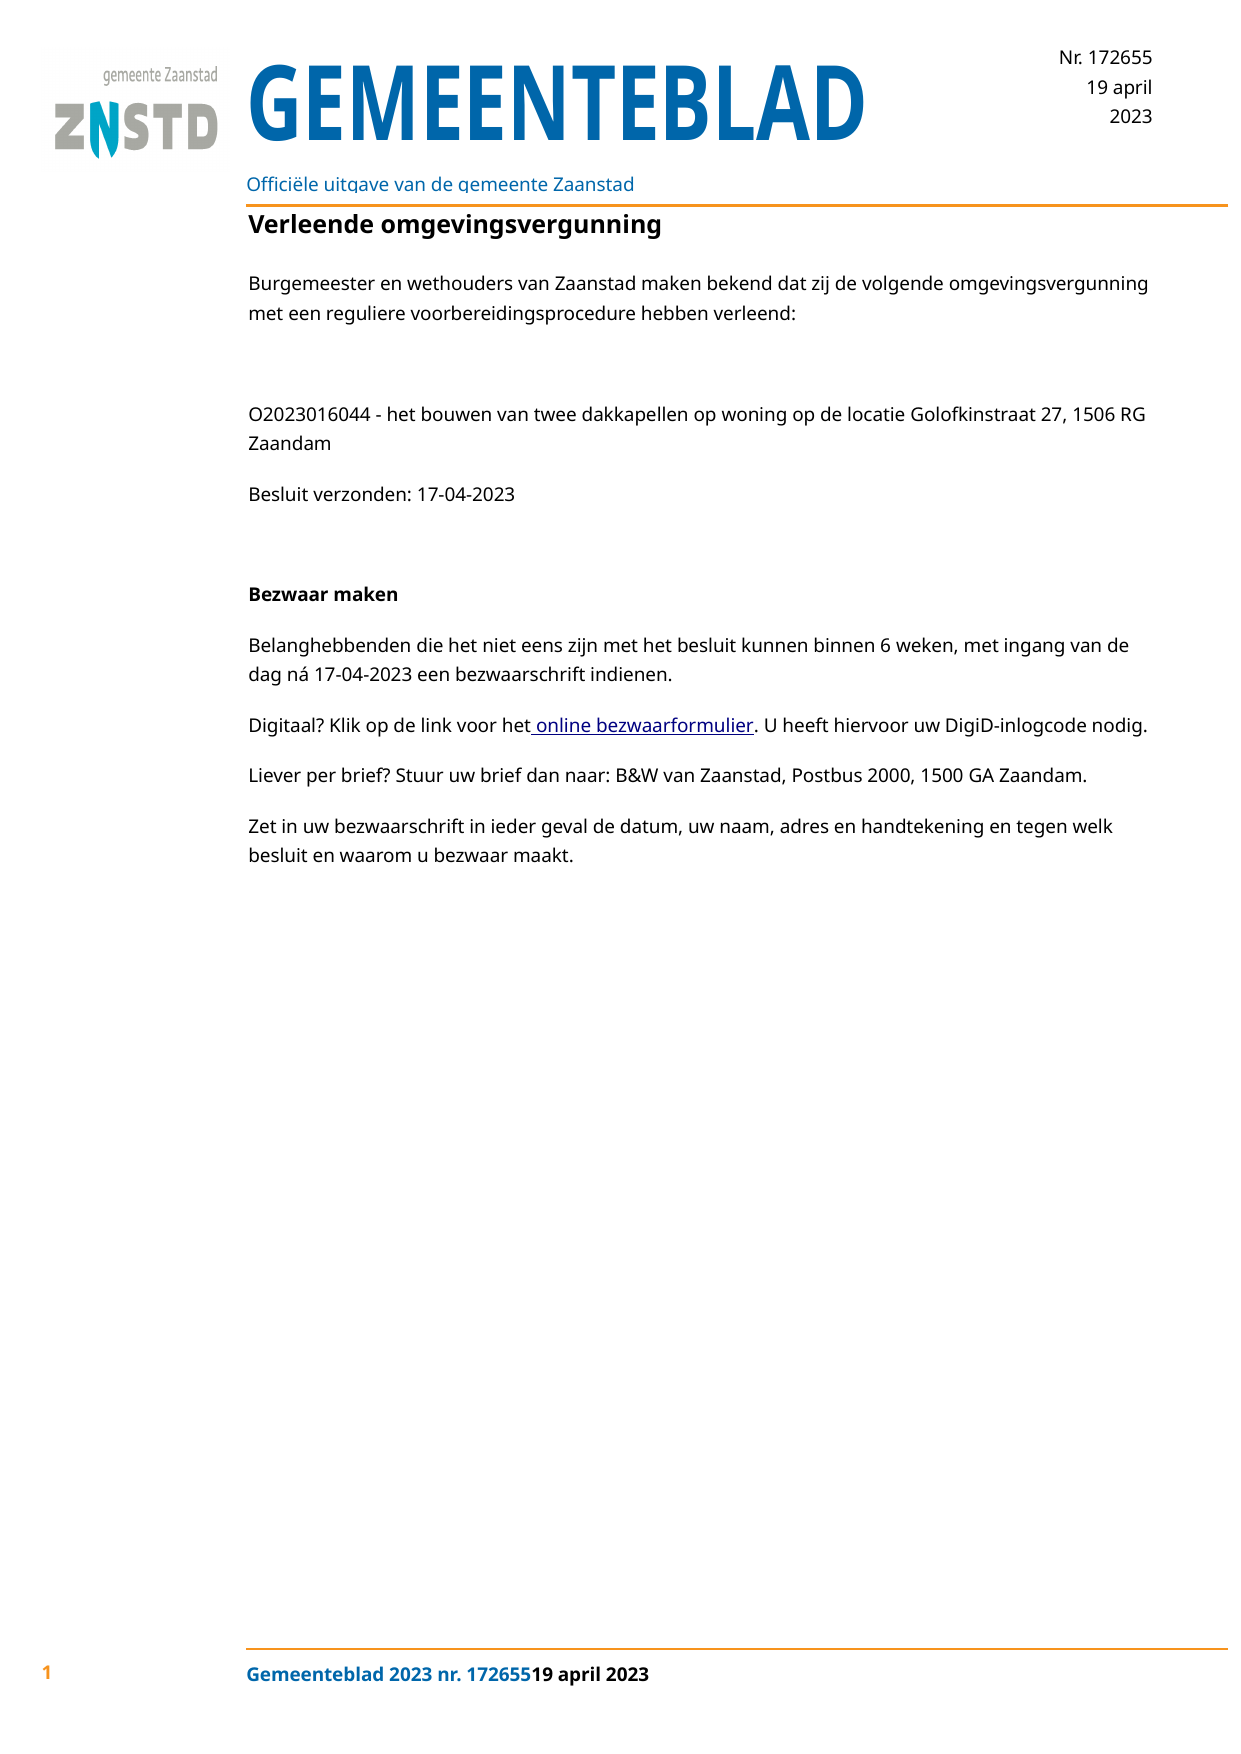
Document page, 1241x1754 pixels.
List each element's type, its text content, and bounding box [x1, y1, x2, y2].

text O2023016044 - het bouwen van twee dakkapellen op woning op de locatie Golofkinstraat 27, 1506 RG Zaandam [248, 401, 1152, 456]
text Liever per brief? Stuur uw brief dan naar: B&W van Zaanstad, Postbus 2000, 1500 GA Zaandam. [248, 762, 1152, 788]
text Bezwaar maken [248, 582, 1152, 607]
text Burgemeester en wethouders van Zaanstad maken bekend dat zij de volgende omgevingsvergunning met een reguliere voorbereidingsprocedure hebben verleend: [248, 270, 1152, 326]
text Zet in uw bezwaarschrift in ieder geval de datum, uw naam, adres en handtekening en tegen welk besluit en waarom u bezwaar maakt. [248, 813, 1152, 868]
text Verleende omgevingsvergunning [248, 207, 1152, 241]
picture [41, 47, 231, 172]
text Belanghebbenden die het niet eens zijn met het besluit kunnen binnen 6 weken, met ingang van de dag ná 17-04-2023 een bezwaarschrift indienen. [248, 632, 1152, 687]
text Digitaal? Klik op de link voor het online bezwaarformulier. U heeft hiervoor uw DigiD-inlogcode nodig. [248, 712, 1152, 738]
text Besluit verzonden: 17-04-2023 [248, 481, 1152, 506]
